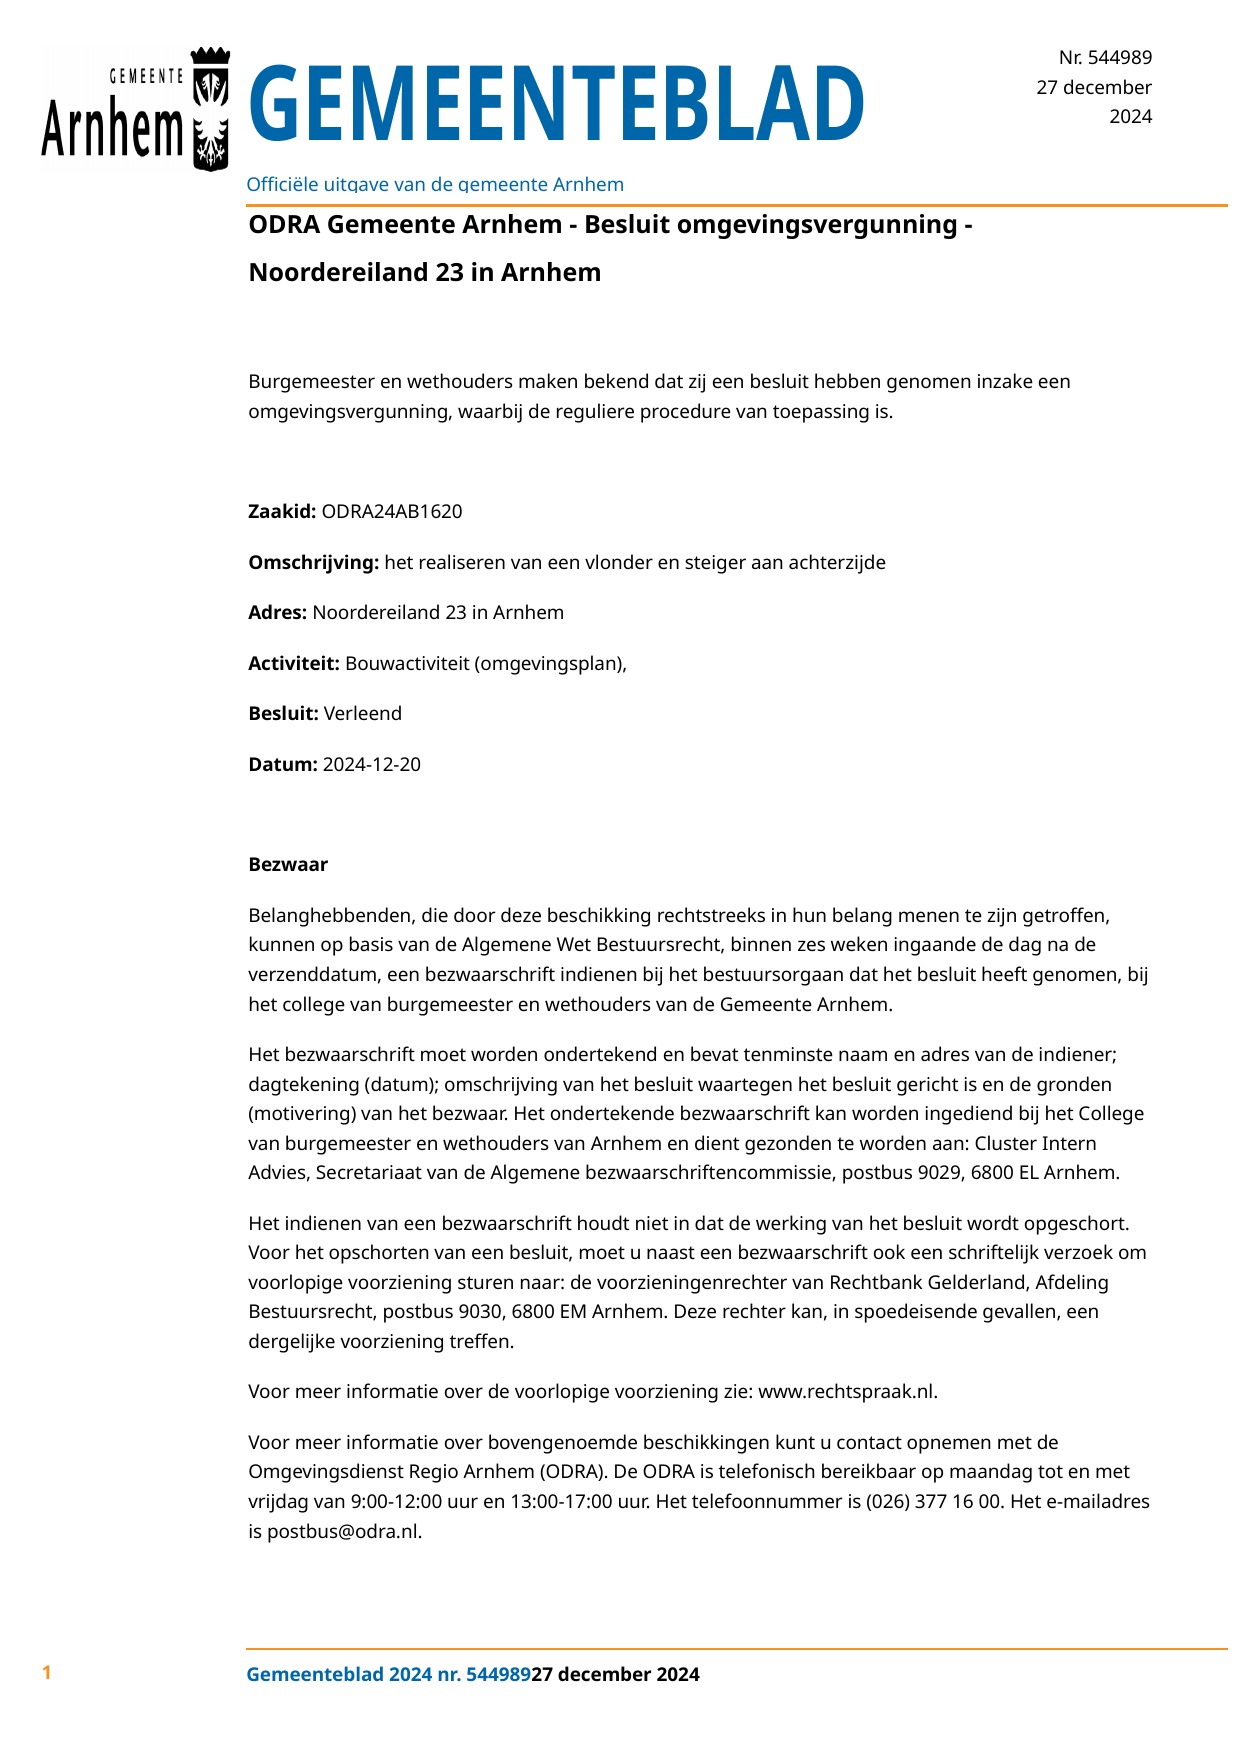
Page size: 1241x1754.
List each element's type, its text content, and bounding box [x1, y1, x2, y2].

text Bezwaar [248, 852, 1152, 877]
text Burgemeester en wethouders maken bekend dat zij een besluit hebben genomen inzake een omgevingsvergunning, waarbij de reguliere procedure van toepassing is. [248, 368, 1152, 424]
text Belanghebbenden, die door deze beschikking rechtstreeks in hun belang menen te zijn getroffen, kunnen op basis van de Algemene Wet Bestuursrecht, binnen zes weken ingaande de dag na de verzenddatum, een bezwaarschrift indienen bij het bestuursorgaan dat het besluit heeft genomen, bij het college van burgemeester en wethouders van de Gemeente Arnhem. [248, 902, 1152, 1017]
text Het indienen van een bezwaarschrift houdt niet in dat de werking van het besluit wordt opgeschort. Voor het opschorten van een besluit, moet u naast een bezwaarschrift ook een schriftelijk verzoek om voorlopige voorziening sturen naar: de voorzieningenrechter van Rechtbank Gelderland, Afdeling Bestuursrecht, postbus 9030, 6800 EM Arnhem. Deze rechter kan, in spoedeisende gevallen, een dergelijke voorziening treffen. [248, 1210, 1152, 1354]
text Activiteit: Bouwactiviteit (omgevingsplan), [248, 650, 1152, 676]
text Adres: Noordereiland 23 in Arnhem [248, 599, 1152, 625]
text Het bezwaarschrift moet worden ondertekend en bevat tenminste naam en adres van de indiener; dagtekening (datum); omschrijving van het besluit waartegen het besluit gericht is en de gronden (motivering) van het bezwaar. Het ondertekende bezwaarschrift kan worden ingediend bij het College van burgemeester en wethouders van Arnhem en dient gezonden te worden aan: Cluster Intern Advies, Secretariaat van de Algemene bezwaarschriftencommissie, postbus 9029, 6800 EL Arnhem. [248, 1041, 1152, 1185]
text Besluit: Verleend [248, 700, 1152, 726]
text ODRA Gemeente Arnhem - Besluit omgevingsvergunning - Noordereiland 23 in Arnhem [248, 207, 1152, 288]
text Datum: 2024-12-20 [248, 751, 1152, 777]
picture [41, 47, 231, 172]
text Zaakid: ODRA24AB1620 [248, 499, 1152, 524]
text Voor meer informatie over bovengenoemde beschikkingen kunt u contact opnemen met de Omgevingsdienst Regio Arnhem (ODRA). De ODRA is telefonisch bereikbaar op maandag tot en met vrijdag van 9:00-12:00 uur en 13:00-17:00 uur. Het telefoonnummer is (026) 377 16 00. Het e-mailadres is postbus@odra.nl. [248, 1429, 1152, 1544]
text Voor meer informatie over de voorlopige voorziening zie: www.rechtspraak.nl. [248, 1379, 1152, 1404]
text Omschrijving: het realiseren van een vlonder en steiger aan achterzijde [248, 549, 1152, 575]
